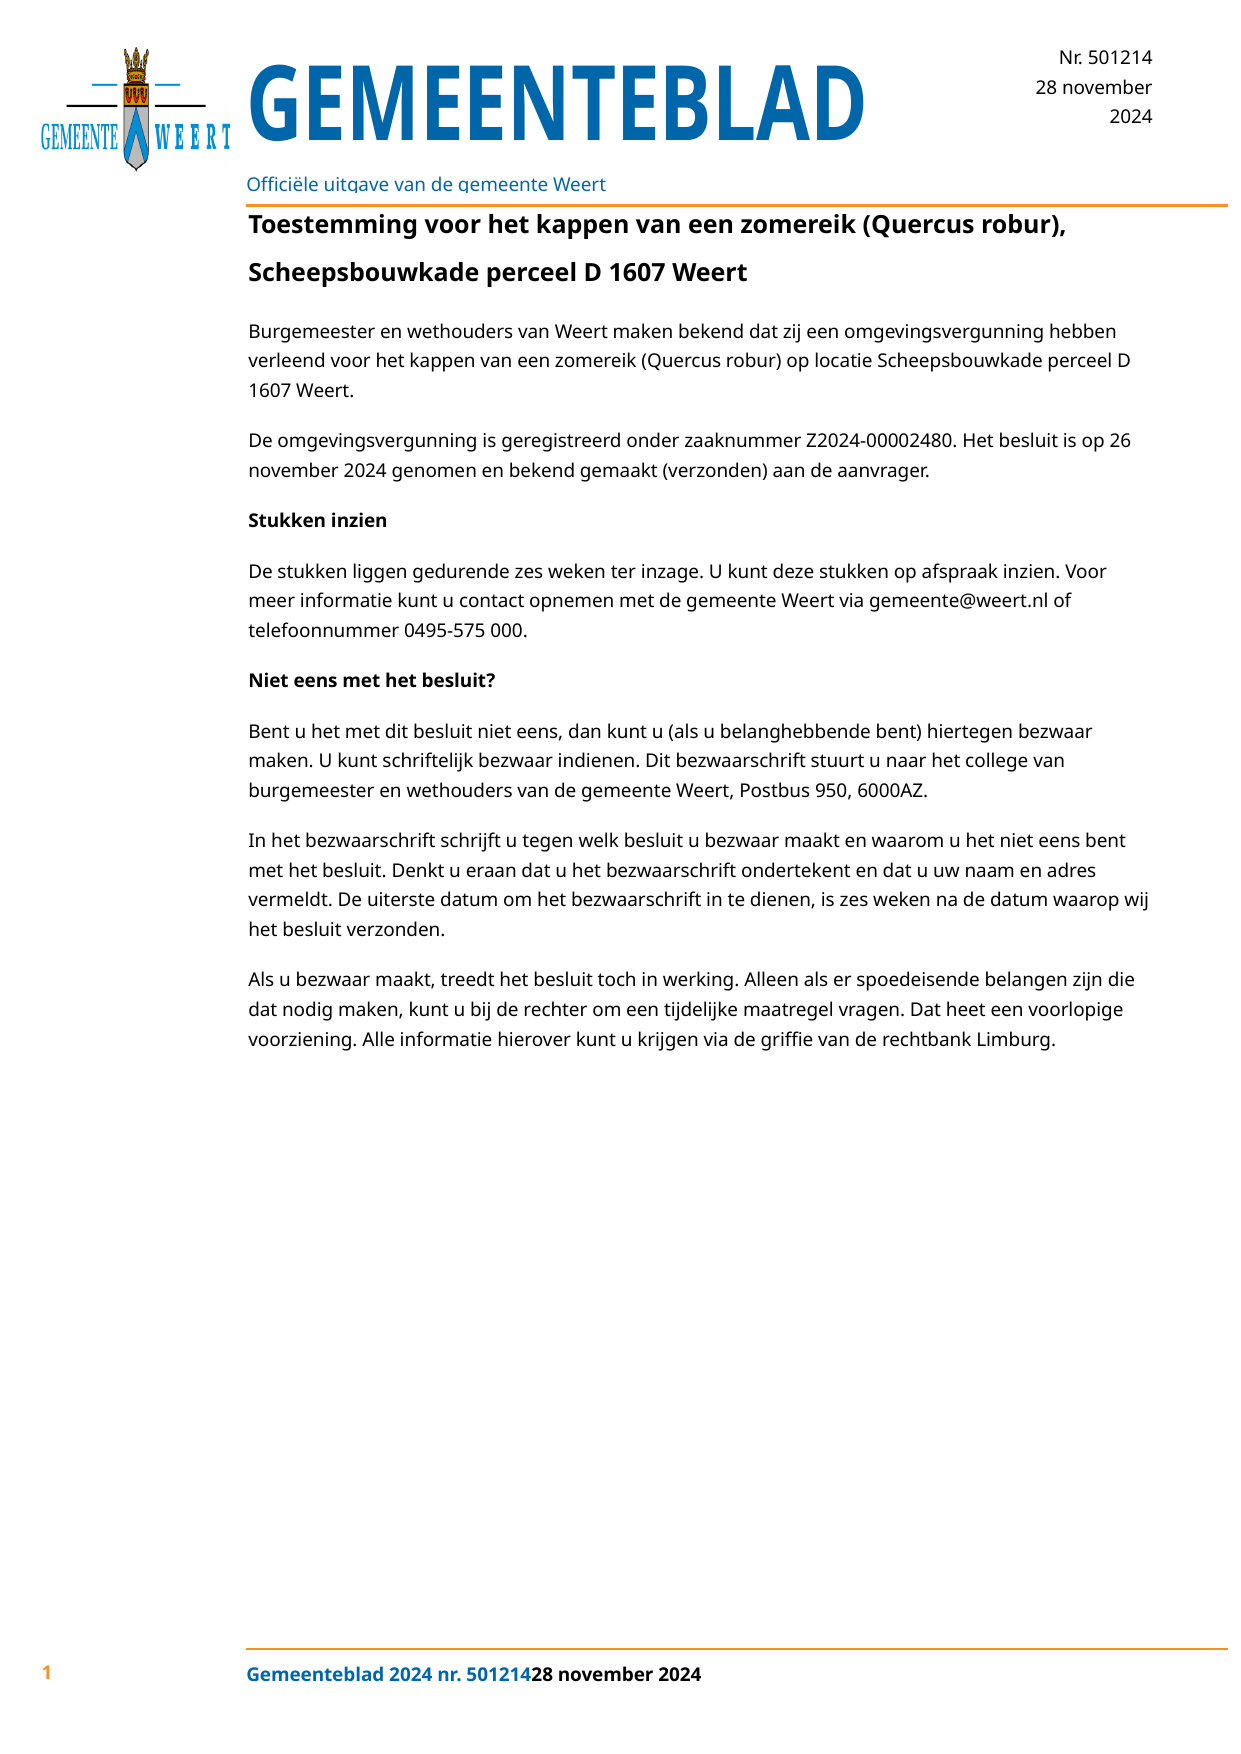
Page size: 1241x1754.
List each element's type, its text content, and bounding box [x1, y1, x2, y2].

text Toestemming voor het kappen van een zomereik (Quercus robur), Scheepsbouwkade perceel D 1607 Weert [248, 207, 1152, 288]
text Als u bezwaar maakt, treedt het besluit toch in werking. Alleen als er spoedeisende belangen zijn die dat nodig maken, kunt u bij de rechter om een tijdelijke maatregel vragen. Dat heet een voorlopige voorziening. Alle informatie hierover kunt u krijgen via de griffie van de rechtbank Limburg. [248, 967, 1152, 1052]
text De stukken liggen gedurende zes weken ter inzage. U kunt deze stukken op afspraak inzien. Voor meer informatie kunt u contact opnemen met de gemeente Weert via gemeente@weert.nl of telefoonnummer 0495-575 000. [248, 558, 1152, 643]
text Stukken inzien [248, 507, 1152, 533]
text De omgevingsvergunning is geregistreerd onder zaaknummer Z2024-00002480. Het besluit is op 26 november 2024 genomen en bekend gemaakt (verzonden) aan de aanvrager. [248, 427, 1152, 483]
picture [41, 47, 231, 172]
text Bent u het met dit besluit niet eens, dan kunt u (als u belanghebbende bent) hiertegen bezwaar maken. U kunt schriftelijk bezwaar indienen. Dit bezwaarschrift stuurt u naar het college van burgemeester en wethouders van de gemeente Weert, Postbus 950, 6000AZ. [248, 718, 1152, 803]
text Burgemeester en wethouders van Weert maken bekend dat zij een omgevingsvergunning hebben verleend voor het kappen van een zomereik (Quercus robur) op locatie Scheepsbouwkade perceel D 1607 Weert. [248, 318, 1152, 403]
text In het bezwaarschrift schrijft u tegen welk besluit u bezwaar maakt en waarom u het niet eens bent met het besluit. Denkt u eraan dat u het bezwaarschrift ondertekent en dat u uw naam en adres vermeldt. De uiterste datum om het bezwaarschrift in te dienen, is zes weken na de datum waarop wij het besluit verzonden. [248, 827, 1152, 942]
text Niet eens met het besluit? [248, 667, 1152, 693]
